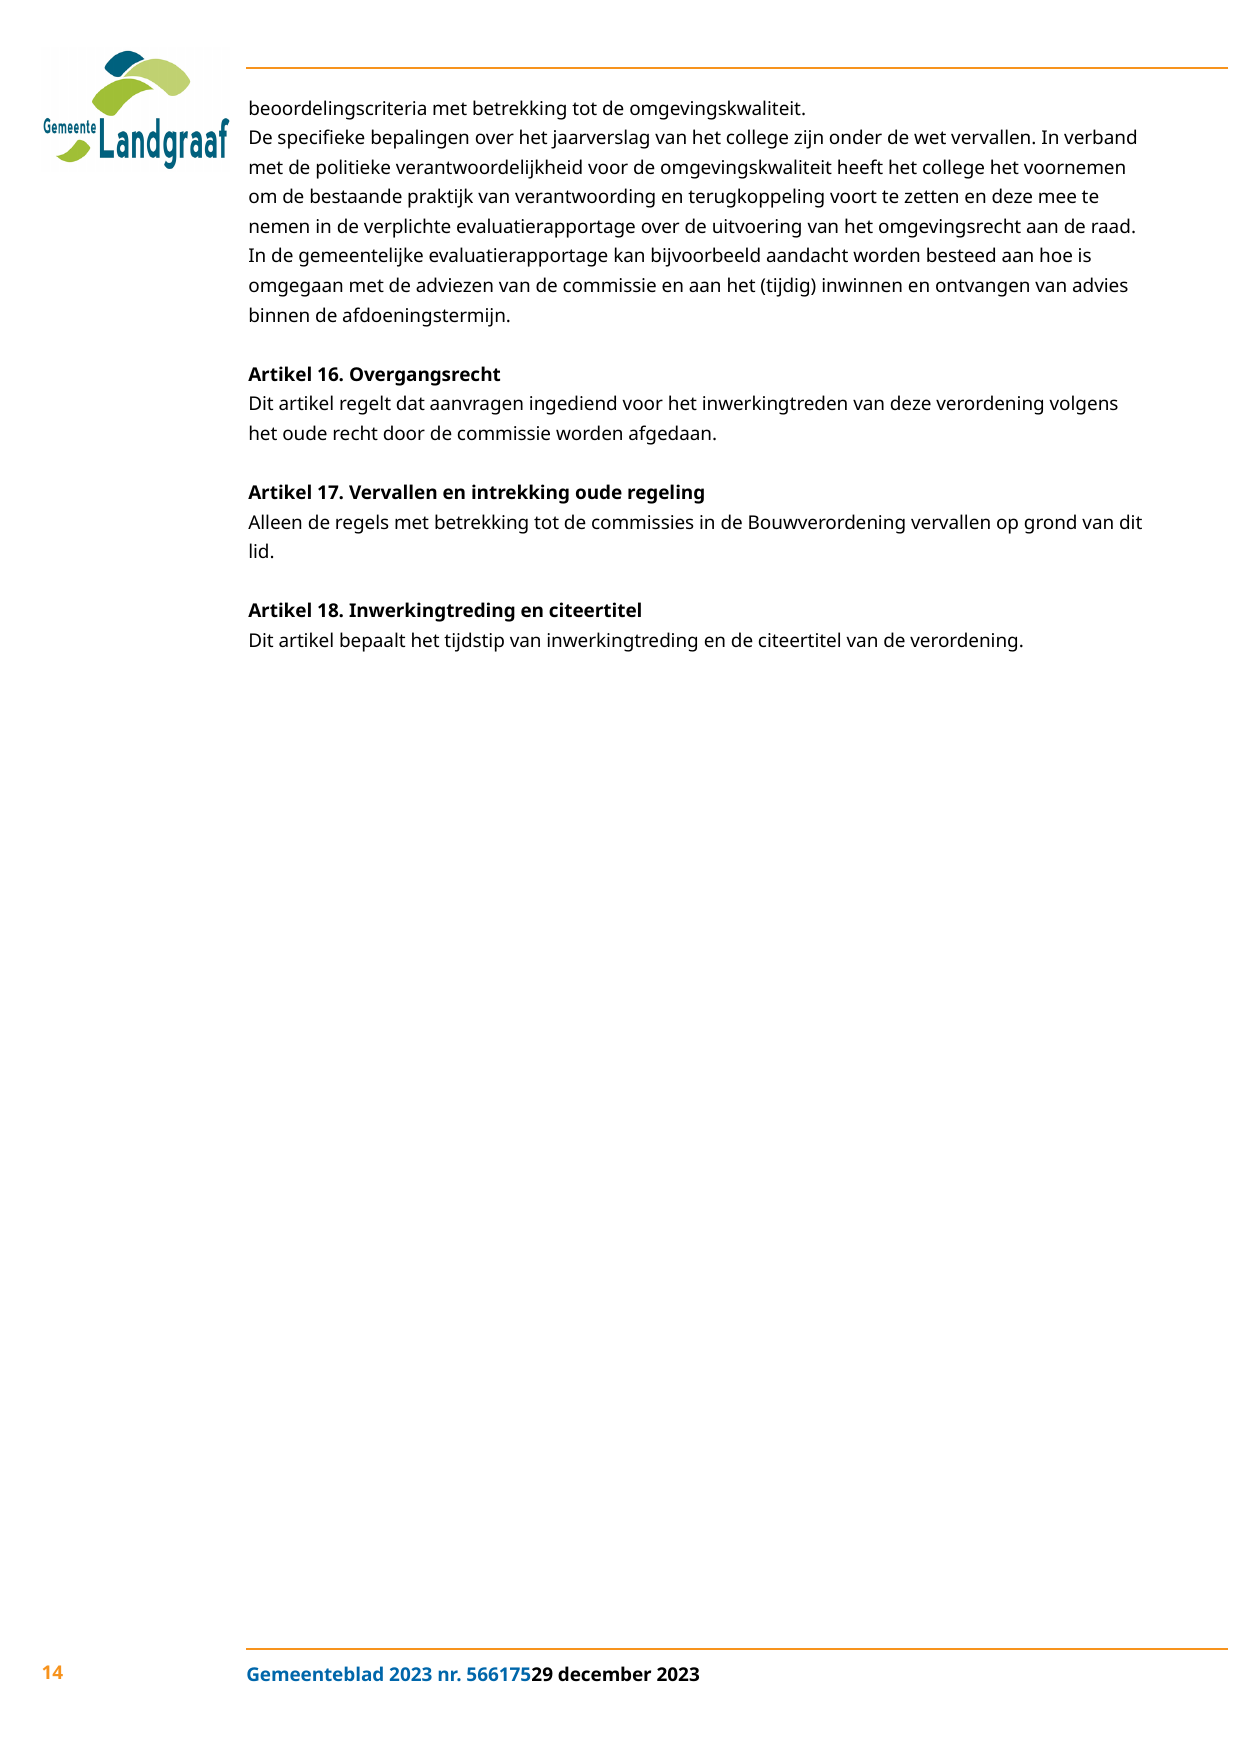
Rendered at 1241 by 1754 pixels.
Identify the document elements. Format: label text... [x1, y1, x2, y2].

text Alleen de regels met betrekking tot de commissies in de Bouwverordening vervallen op grond van dit lid. [248, 509, 1152, 564]
text Artikel 16. Overgangsrecht [248, 361, 1152, 387]
text De specifieke bepalingen over het jaarverslag van het college zijn onder de wet vervallen. In verband met de politieke verantwoordelijkheid voor de omgevingskwaliteit heeft het college het voornemen om de bestaande praktijk van verantwoording en terugkoppeling voort te zetten en deze mee te nemen in de verplichte evaluatierapportage over de uitvoering van het omgevingsrecht aan de raad. In de gemeentelijke evaluatierapportage kan bijvoorbeeld aandacht worden besteed aan hoe is omgegaan met de adviezen van de commissie en aan het (tijdig) inwinnen en ontvangen van advies binnen de afdoeningstermijn. [248, 124, 1152, 328]
text Dit artikel bepaalt het tijdstip van inwerkingtreding en de citeertitel van de verordening. [248, 627, 1152, 653]
picture [41, 47, 231, 172]
text beoordelingscriteria met betrekking tot de omgevingskwaliteit. [248, 95, 1152, 121]
text Artikel 18. Inwerkingtreding en citeertitel [248, 598, 1152, 623]
text Dit artikel regelt dat aanvragen ingediend voor het inwerkingtreden van deze verordening volgens het oude recht door de commissie worden afgedaan. [248, 391, 1152, 446]
text Artikel 17. Vervallen en intrekking oude regeling [248, 479, 1152, 505]
